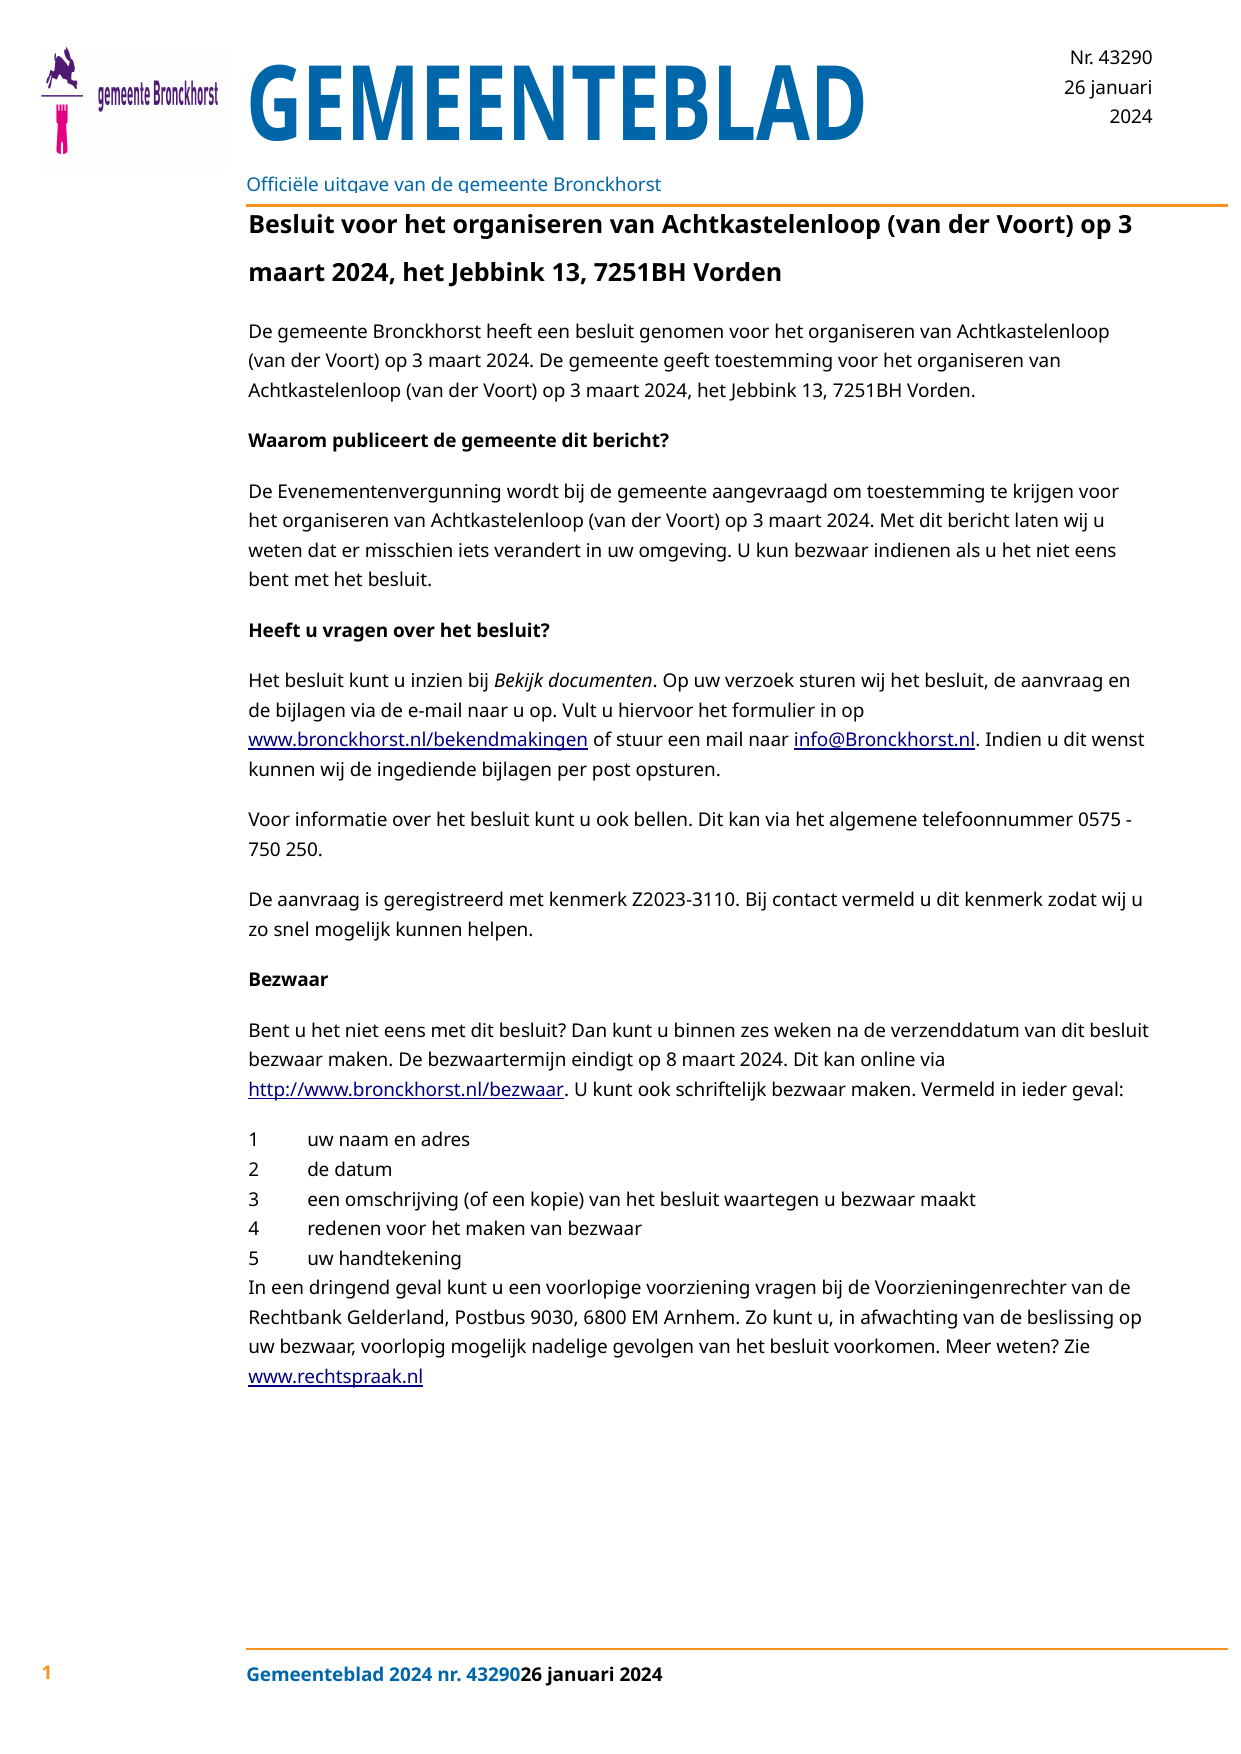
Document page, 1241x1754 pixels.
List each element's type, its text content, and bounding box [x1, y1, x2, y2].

text Het besluit kunt u inzien bij Bekijk documenten. Op uw verzoek sturen wij het besluit, de aanvraag en de bijlagen via de e-mail naar u op. Vult u hiervoor het formulier in op www.bronckhorst.nl/bekendmakingen of stuur een mail naar info@Bronckhorst.nl. Indien u dit wenst kunnen wij de ingediende bijlagen per post opsturen. [248, 667, 1152, 782]
list de datum [248, 1156, 1152, 1182]
text Bezwaar [248, 967, 1152, 992]
text De Evenementenvergunning wordt bij de gemeente aangevraagd om toestemming te krijgen voor het organiseren van Achtkastelenloop (van der Voort) op 3 maart 2024. Met dit bericht laten wij u weten dat er misschien iets verandert in uw omgeving. U kun bezwaar indienen als u het niet eens bent met het besluit. [248, 478, 1152, 592]
text Besluit voor het organiseren van Achtkastelenloop (van der Voort) op 3 maart 2024, het Jebbink 13, 7251BH Vorden [248, 207, 1152, 288]
text De aanvraag is geregistreerd met kenmerk Z2023-3110. Bij contact vermeld u dit kenmerk zodat wij u zo snel mogelijk kunnen helpen. [248, 887, 1152, 942]
text De gemeente Bronckhorst heeft een besluit genomen voor het organiseren van Achtkastelenloop (van der Voort) op 3 maart 2024. De gemeente geeft toestemming voor het organiseren van Achtkastelenloop (van der Voort) op 3 maart 2024, het Jebbink 13, 7251BH Vorden. [248, 318, 1152, 403]
picture [41, 47, 231, 172]
text Voor informatie over het besluit kunt u ook bellen. Dit kan via het algemene telefoonnummer 0575 - 750 250. [248, 807, 1152, 862]
text Bent u het niet eens met dit besluit? Dan kunt u binnen zes weken na de verzenddatum van dit besluit bezwaar maken. De bezwaartermijn eindigt op 8 maart 2024. Dit kan online via http://www.bronckhorst.nl/bezwaar. U kunt ook schriftelijk bezwaar maken. Vermeld in ieder geval: [248, 1017, 1152, 1102]
list uw naam en adres [248, 1127, 1152, 1152]
list een omschrijving (of een kopie) van het besluit waartegen u bezwaar maakt [248, 1186, 1152, 1212]
list uw handtekening [248, 1245, 1152, 1271]
text Waarom publiceert de gemeente dit bericht? [248, 427, 1152, 453]
text In een dringend geval kunt u een voorlopige voorziening vragen bij de Voorzieningenrechter van de Rechtbank Gelderland, Postbus 9030, 6800 EM Arnhem. Zo kunt u, in afwachting van de beslissing op uw bezwaar, voorlopig mogelijk nadelige gevolgen van het besluit voorkomen. Meer weten? Zie www.rechtspraak.nl [248, 1274, 1152, 1389]
text Heeft u vragen over het besluit? [248, 617, 1152, 643]
list redenen voor het maken van bezwaar [248, 1215, 1152, 1241]
